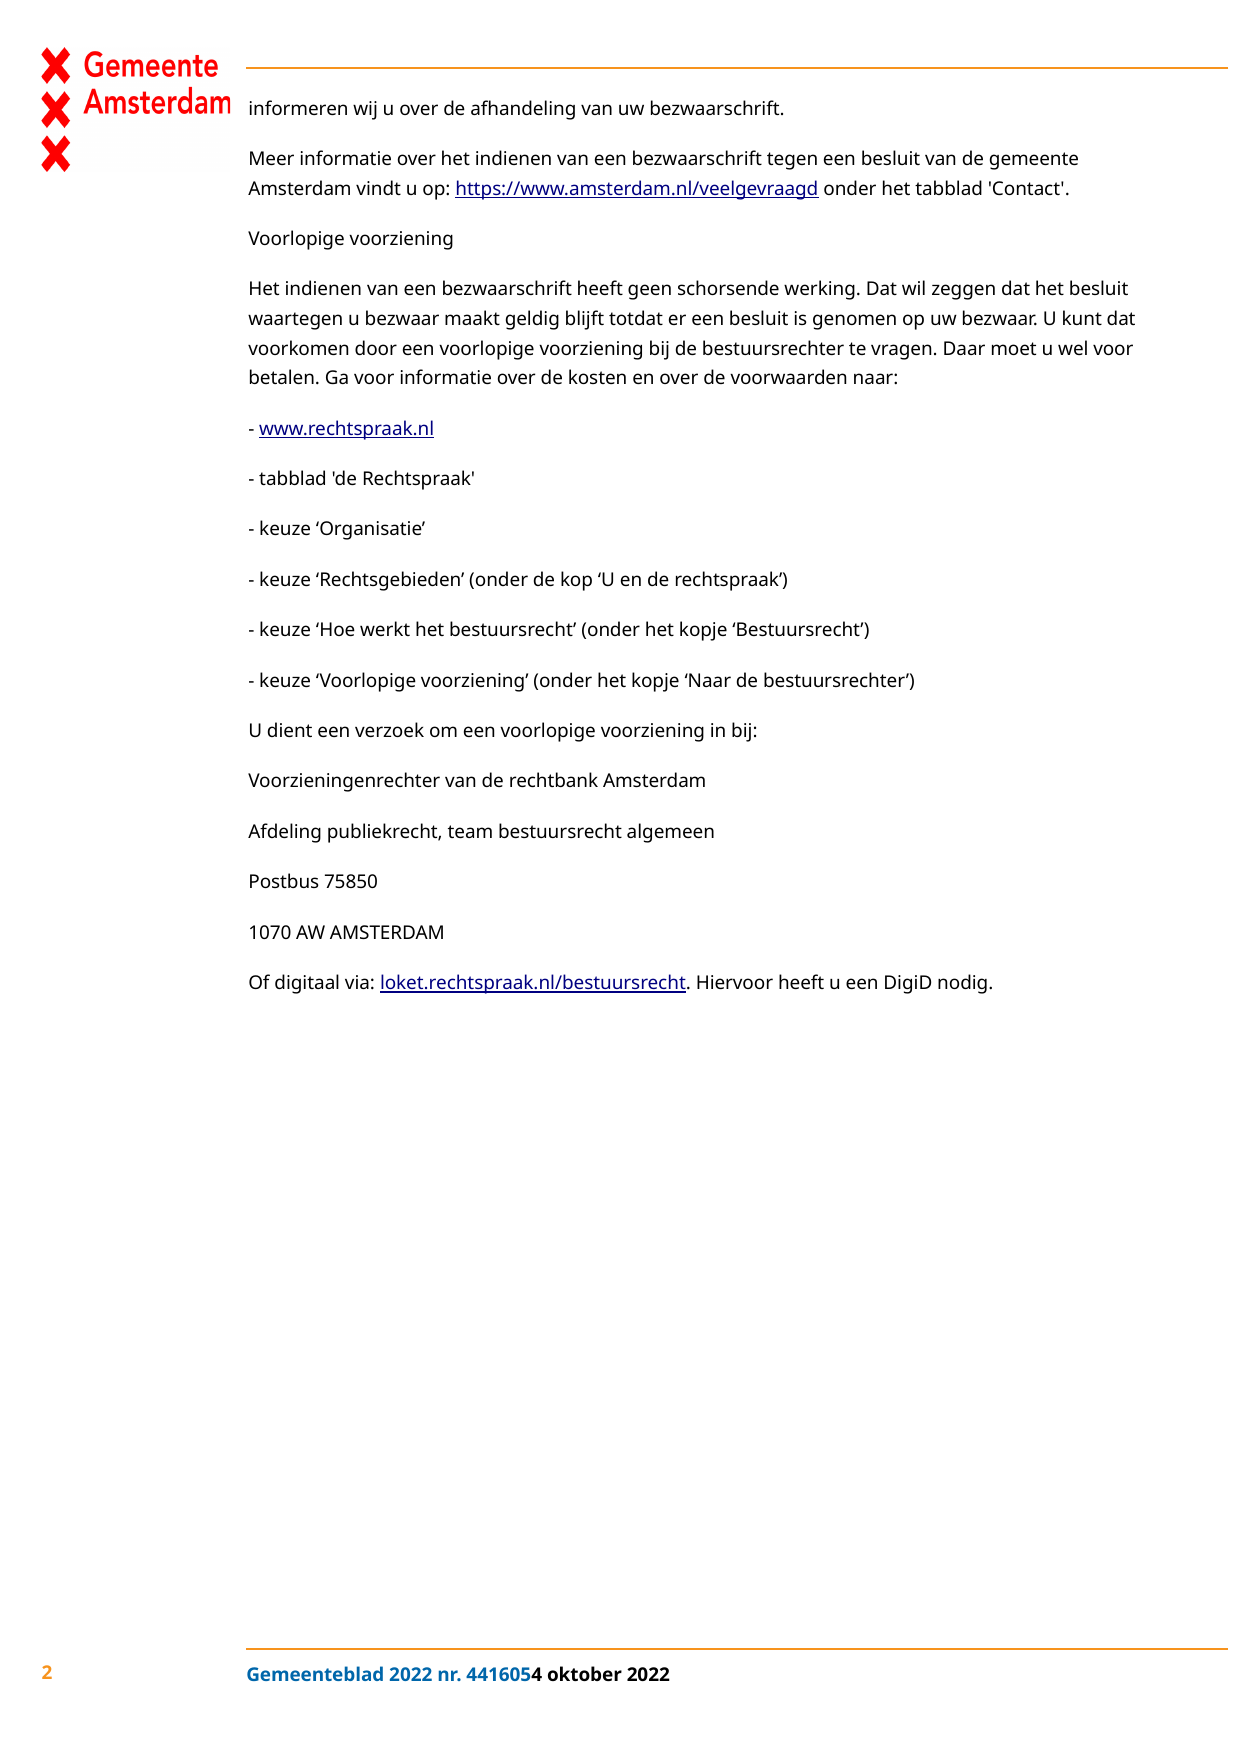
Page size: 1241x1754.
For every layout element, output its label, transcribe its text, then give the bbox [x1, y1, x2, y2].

text Afdeling publiekrecht, team bestuursrecht algemeen [248, 818, 1152, 844]
text - tabblad 'de Rechtspraak' [248, 465, 1152, 491]
text - keuze ‘Rechtsgebieden’ (onder de kop ‘U en de rechtspraak’) [248, 566, 1152, 592]
picture [41, 47, 231, 172]
text Het indienen van een bezwaarschrift heeft geen schorsende werking. Dat wil zeggen dat het besluit waartegen u bezwaar maakt geldig blijft totdat er een besluit is genomen op uw bezwaar. U kunt dat voorkomen door een voorlopige voorziening bij de bestuursrechter te vragen. Daar moet u wel voor betalen. Ga voor informatie over de kosten en over de voorwaarden naar: [248, 276, 1152, 390]
text 1070 AW AMSTERDAM [248, 919, 1152, 945]
text - www.rechtspraak.nl [248, 415, 1152, 441]
text - keuze ‘Hoe werkt het bestuursrecht’ (onder het kopje ‘Bestuursrecht’) [248, 616, 1152, 642]
text - keuze ‘Organisatie’ [248, 516, 1152, 541]
text Meer informatie over het indienen van een bezwaarschrift tegen een besluit van de gemeente Amsterdam vindt u op: https://www.amsterdam.nl/veelgevraagd onder het tabblad 'Contact'. [248, 145, 1152, 201]
text Postbus 75850 [248, 868, 1152, 894]
text Of digitaal via: loket.rechtspraak.nl/bestuursrecht. Hiervoor heeft u een DigiD nodig. [248, 969, 1152, 995]
text informeren wij u over de afhandeling van uw bezwaarschrift. [248, 95, 1152, 121]
text U dient een verzoek om een voorlopige voorziening in bij: [248, 717, 1152, 743]
text Voorlopige voorziening [248, 225, 1152, 251]
text - keuze ‘Voorlopige voorziening’ (onder het kopje ‘Naar de bestuursrechter’) [248, 667, 1152, 693]
text Voorzieningenrechter van de rechtbank Amsterdam [248, 768, 1152, 793]
